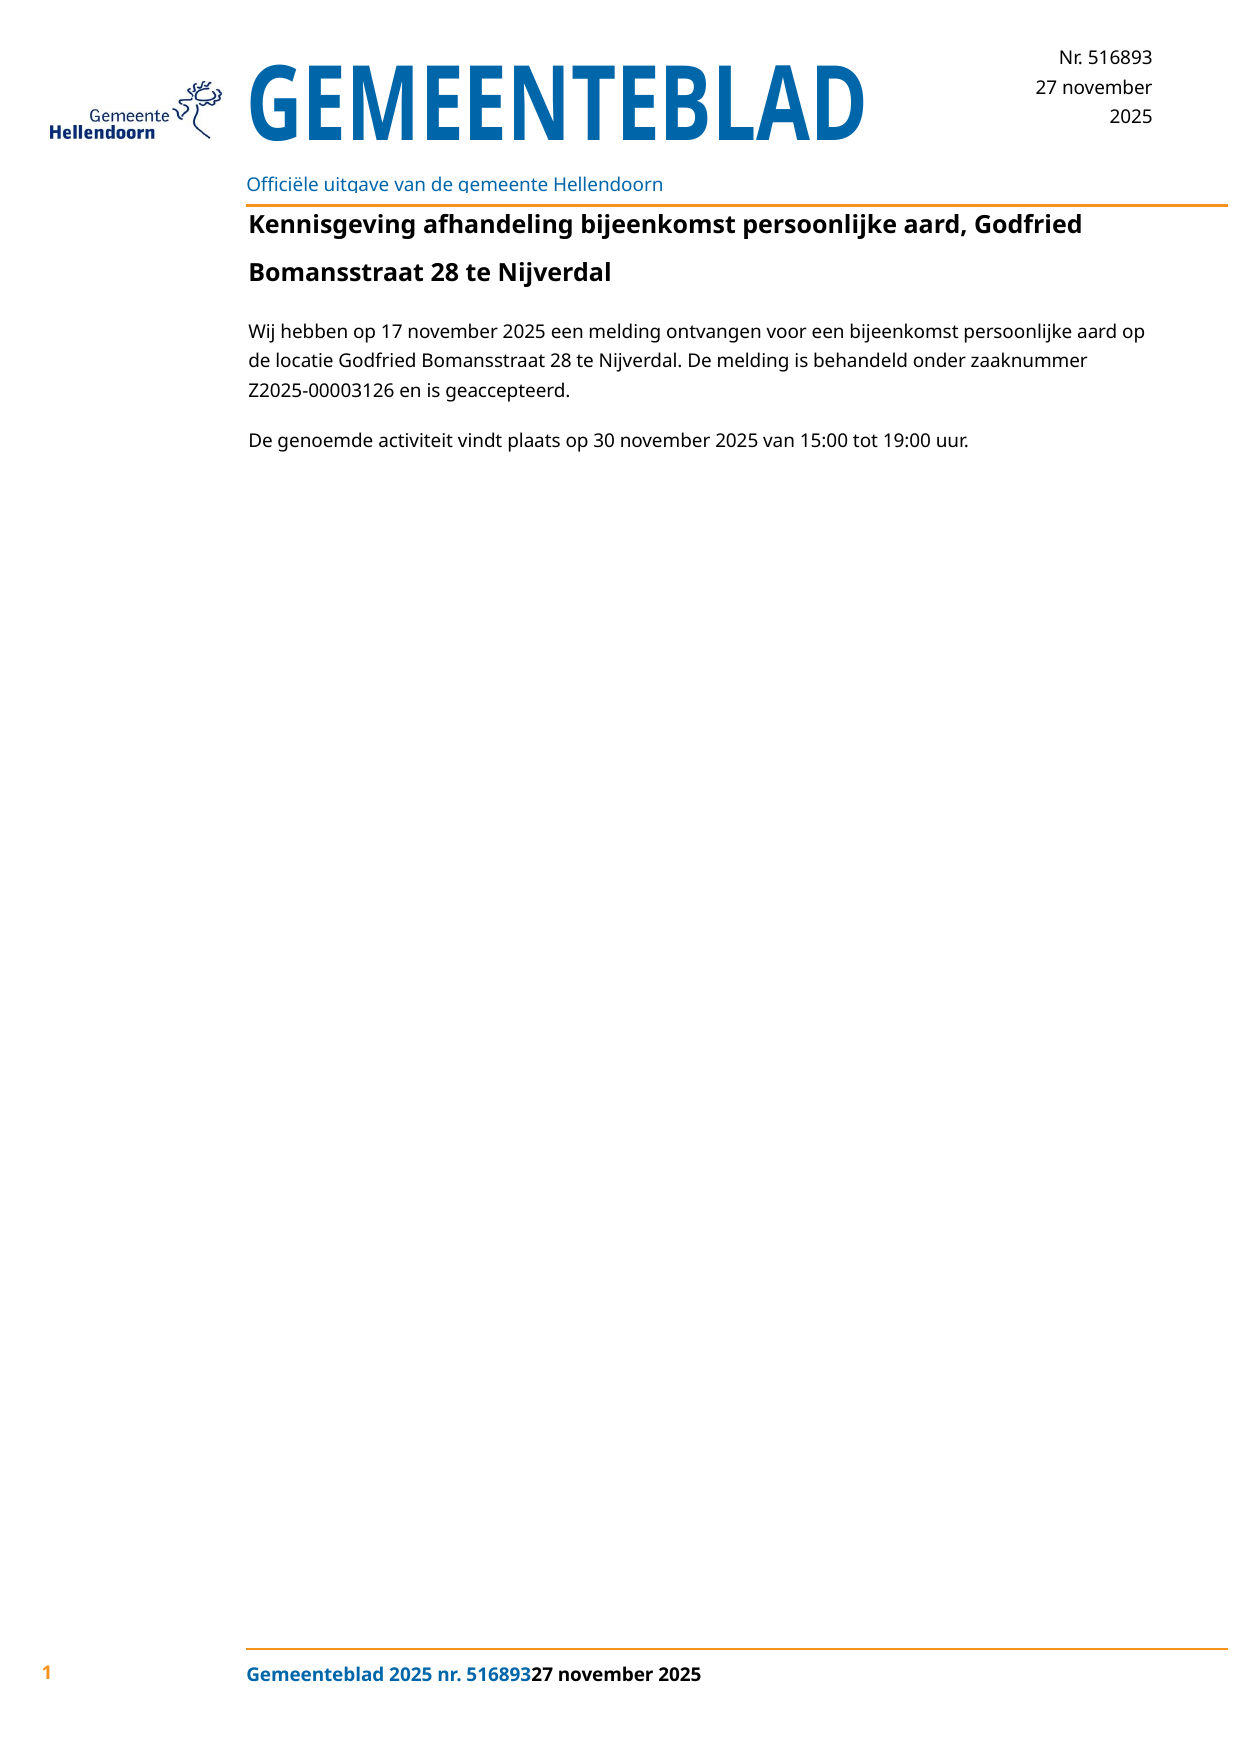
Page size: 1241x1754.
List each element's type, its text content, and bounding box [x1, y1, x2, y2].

text Wij hebben op 17 november 2025 een melding ontvangen voor een bijeenkomst persoonlijke aard op de locatie Godfried Bomansstraat 28 te Nijverdal. De melding is behandeld onder zaaknummer Z2025-00003126 en is geaccepteerd. [248, 318, 1152, 403]
picture [41, 47, 231, 172]
text Kennisgeving afhandeling bijeenkomst persoonlijke aard, Godfried Bomansstraat 28 te Nijverdal [248, 207, 1152, 288]
text De genoemde activiteit vindt plaats op 30 november 2025 van 15:00 tot 19:00 uur. [248, 427, 1152, 453]
